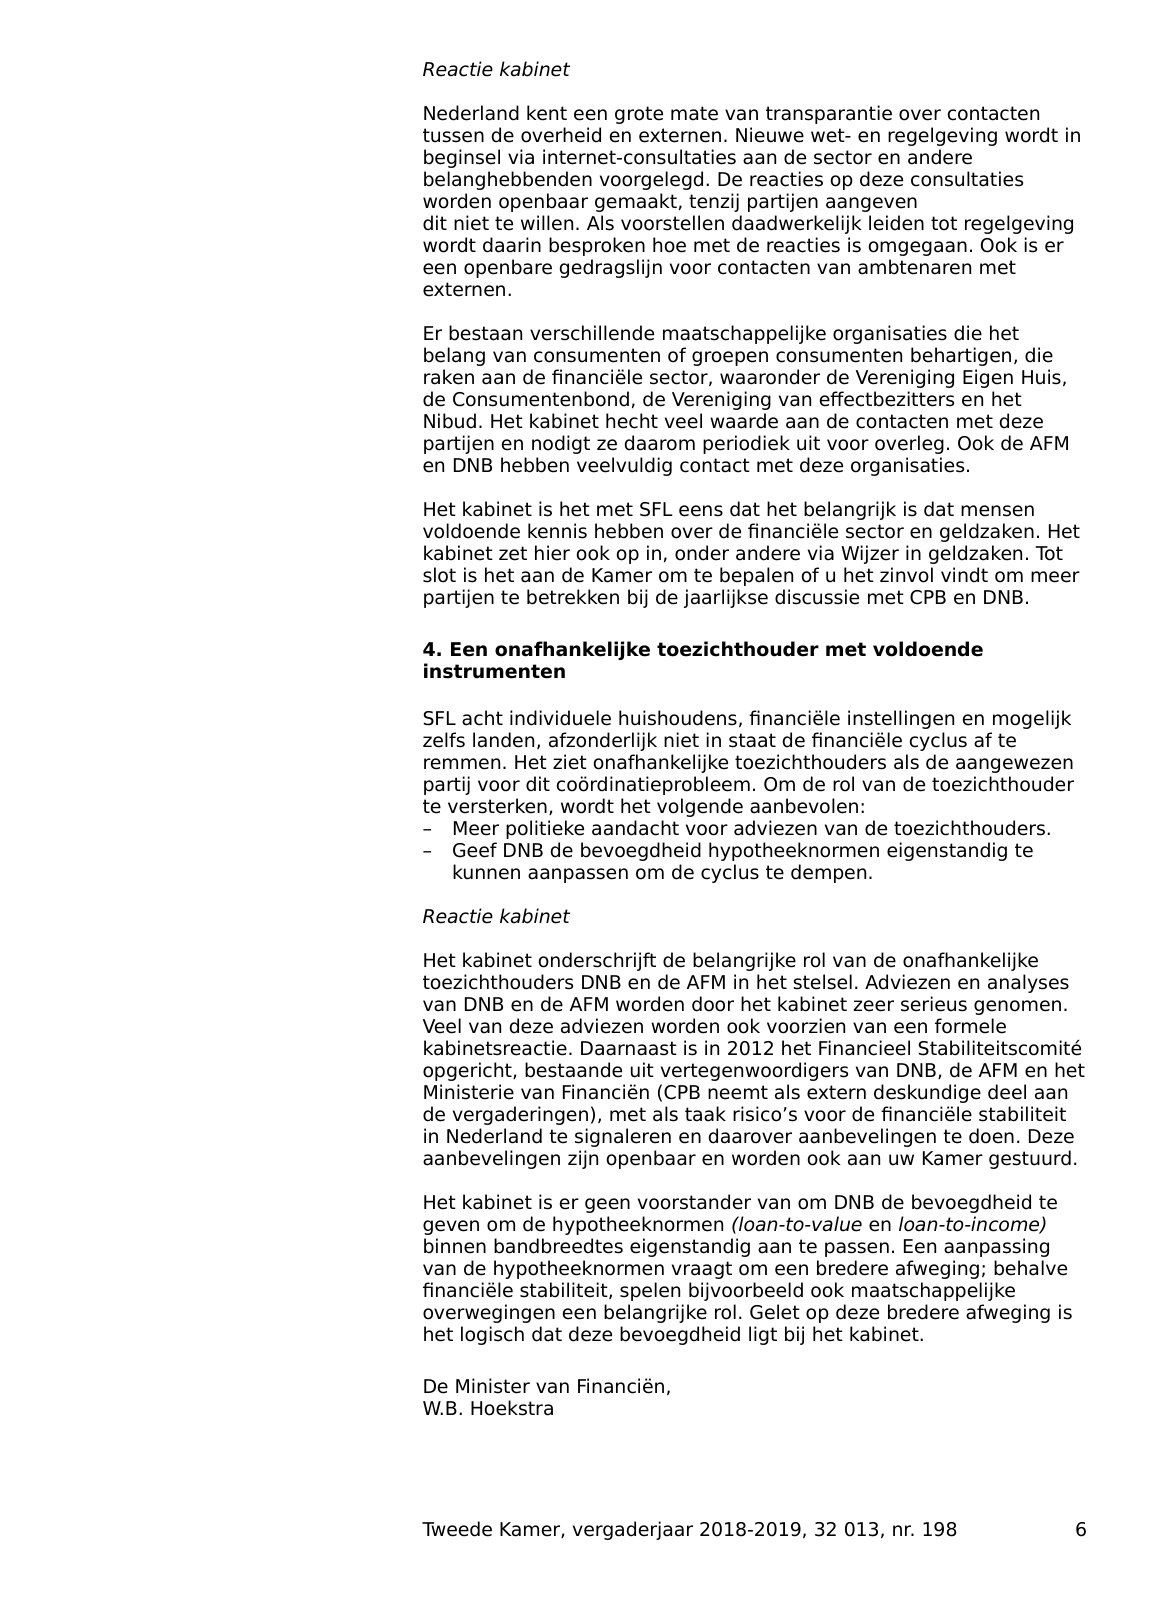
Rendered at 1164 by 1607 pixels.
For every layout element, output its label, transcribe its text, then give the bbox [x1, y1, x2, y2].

text Het kabinet is er geen voorstander van om DNB de bevoegdheid te geven om de hypotheeknormen (loan-to-value en loan-to-income) binnen bandbreedtes eigenstandig aan te passen. Een aanpassing van de hypotheeknormen vraagt om een bredere afweging; behalve financiële stabiliteit, spelen bijvoorbeeld ook maatschappelijke overwegingen een belangrijke rol. Gelet op deze bredere afweging is het logisch dat deze bevoegdheid ligt bij het kabinet. [422, 1192, 1087, 1346]
text SFL acht individuele huishoudens, financiële instellingen en mogelijk zelfs landen, afzonderlijk niet in staat de financiële cyclus af te remmen. Het ziet onafhankelijke toezichthouders als de aangewezen partij voor dit coördinatieprobleem. Om de rol van de toezichthouder te versterken, wordt het volgende aanbevolen: [422, 708, 1087, 818]
text Het kabinet is het met SFL eens dat het belangrijk is dat mensen voldoende kennis hebben over de financiële sector en geldzaken. Het kabinet zet hier ook op in, onder andere via Wijzer in geldzaken. Tot slot is het aan de Kamer om te bepalen of u het zinvol vindt om meer partijen te betrekken bij de jaarlijkse discussie met CPB en DNB. [422, 499, 1087, 609]
text Nederland kent een grote mate van transparantie over contacten tussen de overheid en externen. Nieuwe wet- en regelgeving wordt in beginsel via internet-consultaties aan de sector en andere belanghebbenden voorgelegd. De reacties op deze consultaties worden openbaar gemaakt, tenzij partijen aangeven [422, 103, 1087, 213]
text – Meer politieke aandacht voor adviezen van de toezichthouders. [422, 818, 1087, 840]
text – Geef DNB de bevoegdheid hypotheeknormen eigenstandig te kunnen aanpassen om de cyclus te dempen. [422, 840, 1087, 884]
subtitle Reactie kabinet [422, 59, 1087, 81]
text dit niet te willen. Als voorstellen daadwerkelijk leiden tot regelgeving wordt daarin besproken hoe met de reacties is omgegaan. Ook is er een openbare gedragslijn voor contacten van ambtenaren met externen. [422, 213, 1087, 301]
text Er bestaan verschillende maatschappelijke organisaties die het belang van consumenten of groepen consumenten behartigen, die raken aan de financiële sector, waaronder de Vereniging Eigen Huis, de Consumentenbond, de Vereniging van effectbezitters en het Nibud. Het kabinet hecht veel waarde aan de contacten met deze partijen en nodigt ze daarom periodiek uit voor overleg. Ook de AFM en DNB hebben veelvuldig contact met deze organisaties. [422, 323, 1087, 477]
subtitle Reactie kabinet [422, 906, 1087, 928]
subtitle 4. Een onafhankelijke toezichthouder met voldoende instrumenten [422, 639, 1087, 683]
text De Minister van Financiën, W.B. Hoekstra [422, 1376, 1087, 1420]
text Het kabinet onderschrijft de belangrijke rol van de onafhankelijke toezichthouders DNB en de AFM in het stelsel. Adviezen en analyses van DNB en de AFM worden door het kabinet zeer serieus genomen. Veel van deze adviezen worden ook voorzien van een formele kabinetsreactie. Daarnaast is in 2012 het Financieel Stabiliteitscomité opgericht, bestaande uit vertegenwoordigers van DNB, de AFM en het Ministerie van Financiën (CPB neemt als extern deskundige deel aan de vergaderingen), met als taak risico’s voor de financiële stabiliteit in Nederland te signaleren en daarover aanbevelingen te doen. Deze aanbevelingen zijn openbaar en worden ook aan uw Kamer gestuurd. [422, 950, 1087, 1170]
